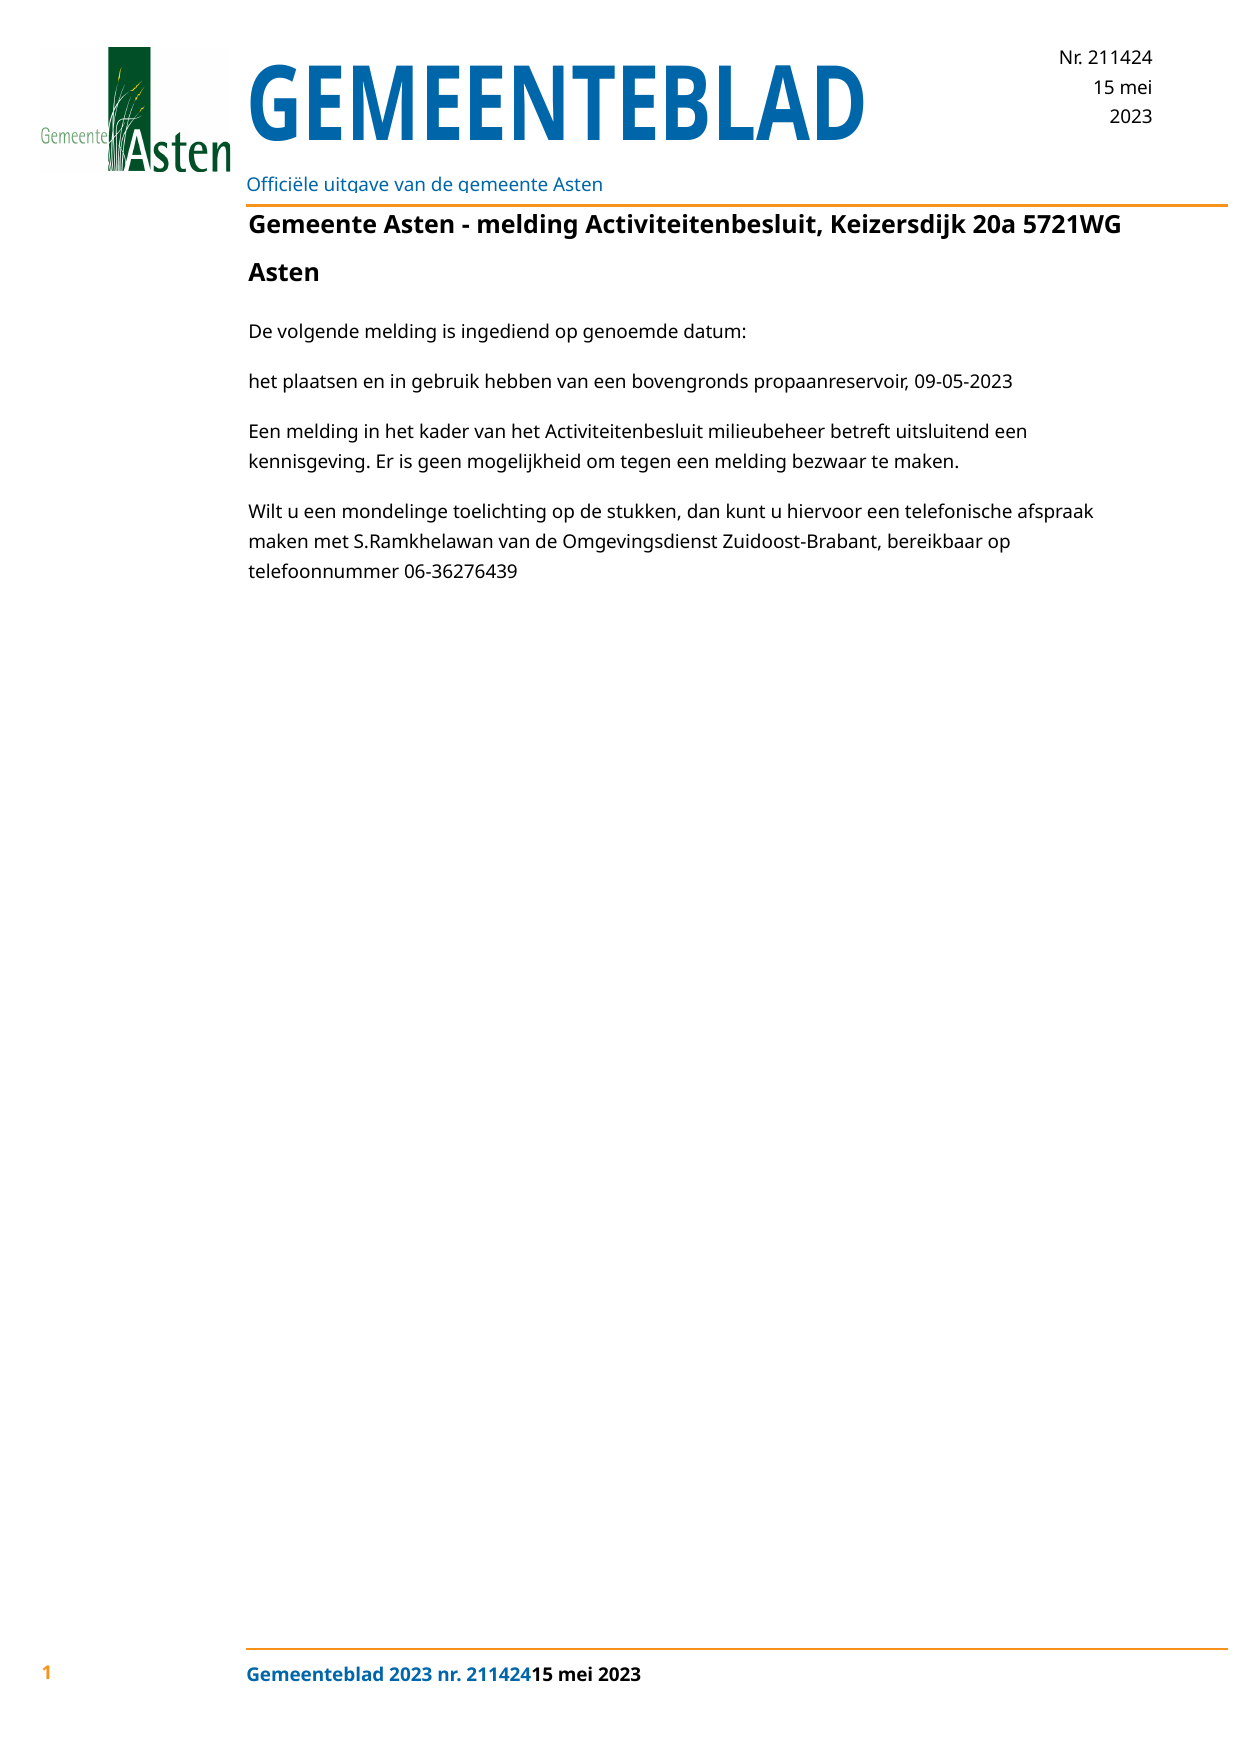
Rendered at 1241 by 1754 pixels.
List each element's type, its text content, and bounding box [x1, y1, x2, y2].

text Een melding in het kader van het Activiteitenbesluit milieubeheer betreft uitsluitend een kennisgeving. Er is geen mogelijkheid om tegen een melding bezwaar te maken. [248, 419, 1152, 474]
text De volgende melding is ingediend op genoemde datum: [248, 318, 1152, 344]
text Wilt u een mondelinge toelichting op de stukken, dan kunt u hiervoor een telefonische afspraak maken met S.Ramkhelawan van de Omgevingsdienst Zuidoost-Brabant, bereikbaar op telefoonnummer 06-36276439 [248, 499, 1152, 584]
text het plaatsen en in gebruik hebben van een bovengronds propaanreservoir, 09-05-2023 [248, 368, 1152, 394]
text Gemeente Asten - melding Activiteitenbesluit, Keizersdijk 20a 5721WG Asten [248, 207, 1152, 288]
picture [41, 47, 231, 172]
